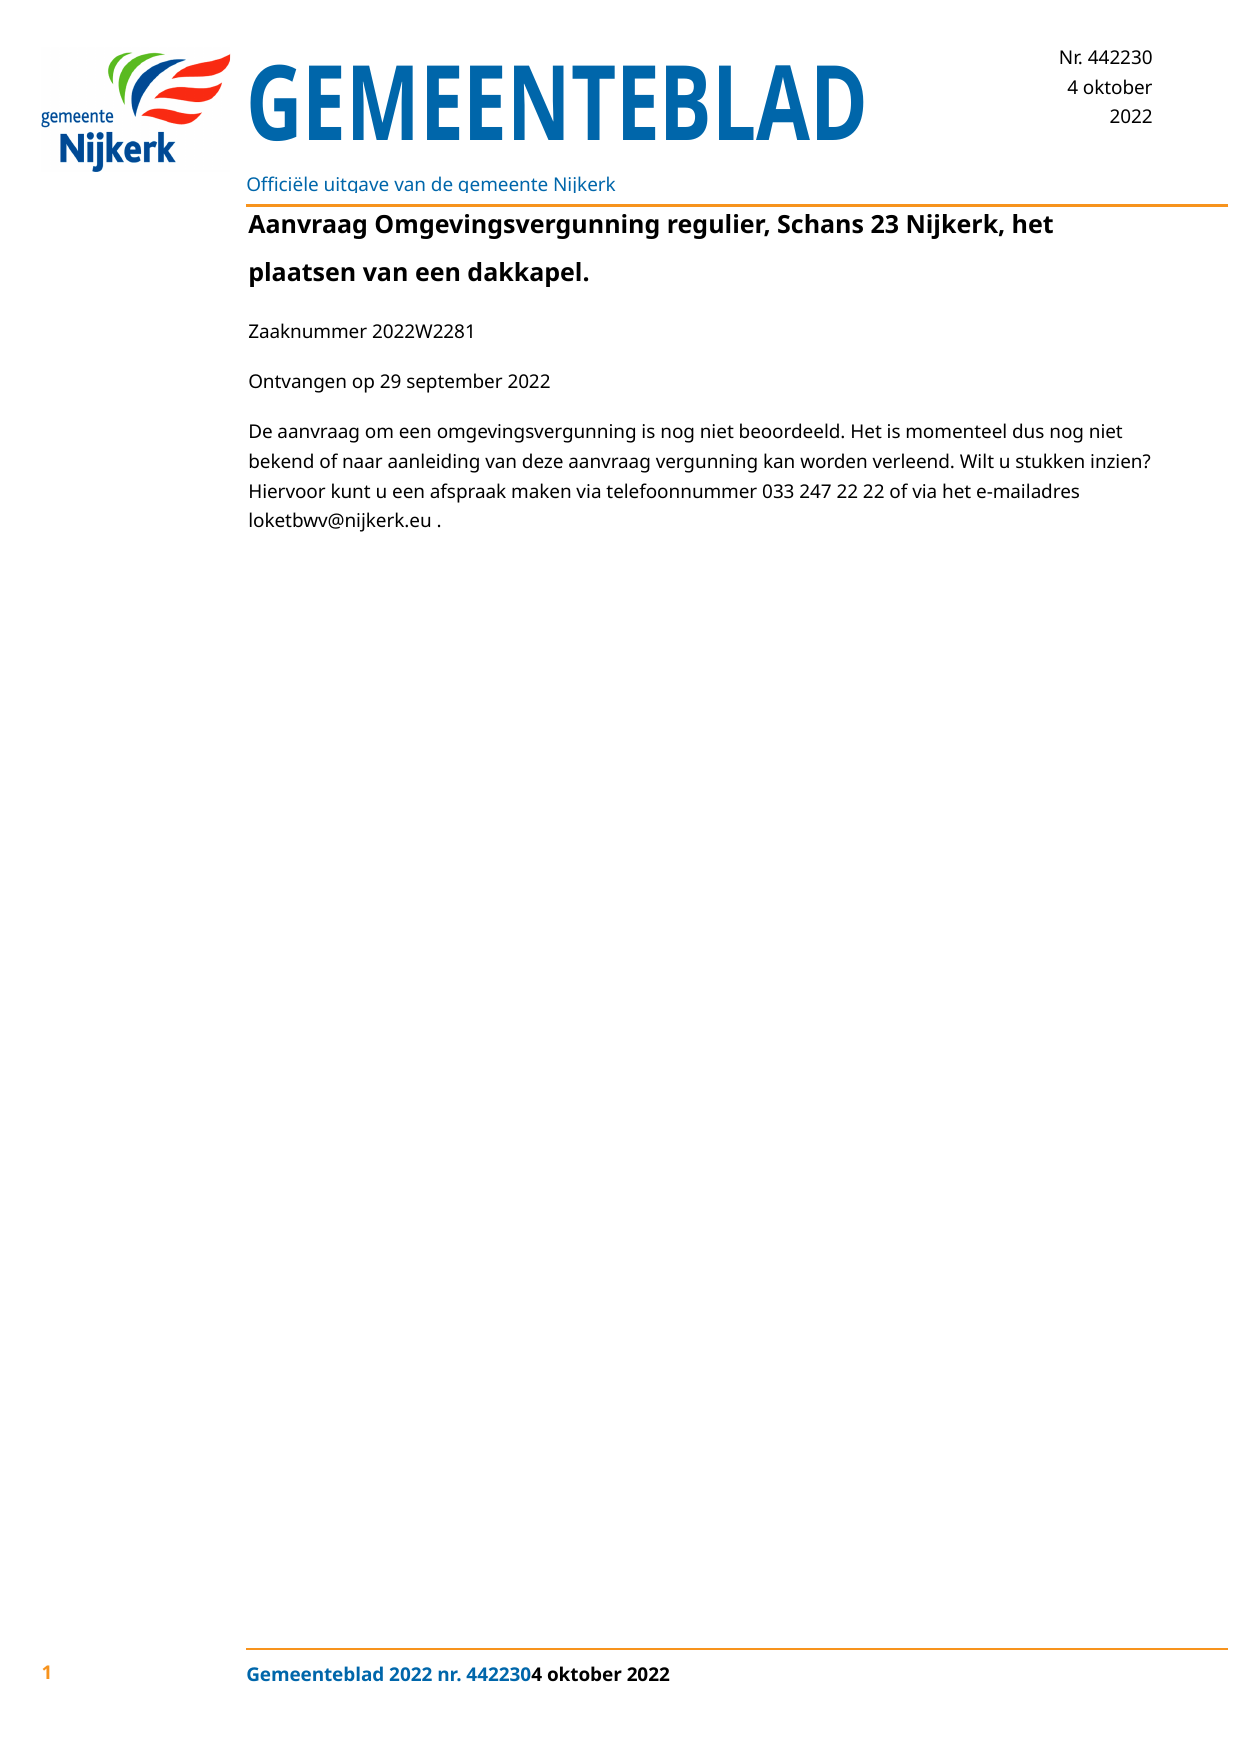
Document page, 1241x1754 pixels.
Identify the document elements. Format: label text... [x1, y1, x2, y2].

text Ontvangen op 29 september 2022 [248, 368, 1152, 394]
text Zaaknummer 2022W2281 [248, 318, 1152, 344]
text Aanvraag Omgevingsvergunning regulier, Schans 23 Nijkerk, het plaatsen van een dakkapel. [248, 207, 1152, 288]
text De aanvraag om een omgevingsvergunning is nog niet beoordeeld. Het is momenteel dus nog niet bekend of naar aanleiding van deze aanvraag vergunning kan worden verleend. Wilt u stukken inzien? Hiervoor kunt u een afspraak maken via telefoonnummer 033 247 22 22 of via het e-mailadres loketbwv@nijkerk.eu . [248, 419, 1152, 533]
picture [41, 47, 231, 172]
